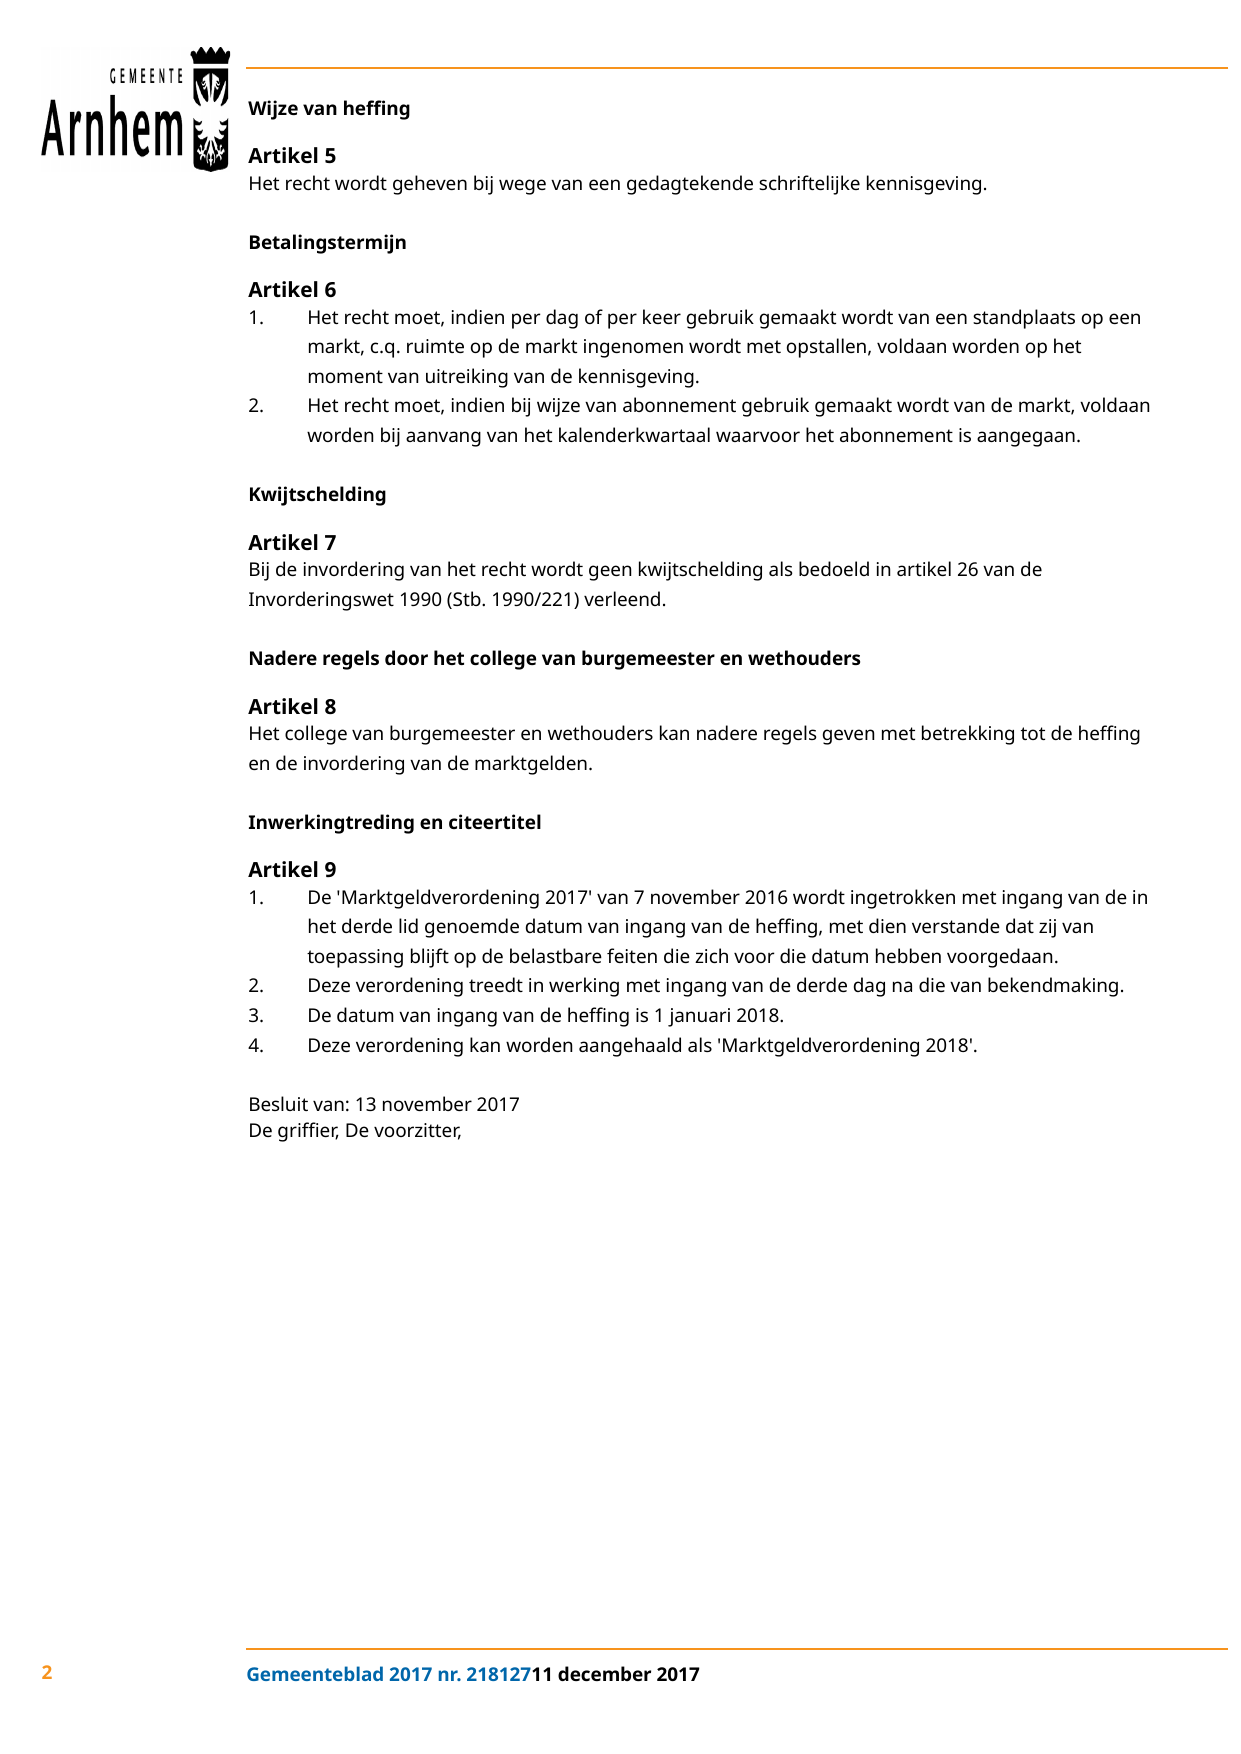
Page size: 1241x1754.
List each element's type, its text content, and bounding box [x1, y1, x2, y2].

text Wijze van heffing [248, 95, 1152, 121]
picture [41, 47, 231, 172]
list Het recht moet, indien bij wijze van abonnement gebruik gemaakt wordt van de markt, voldaan worden bij aanvang van het kalenderkwartaal waarvoor het abonnement is aangegaan. [248, 393, 1152, 448]
list Deze verordening treedt in werking met ingang van de derde dag na die van bekendmaking. [248, 973, 1152, 998]
list De datum van ingang van de heffing is 1 januari 2018. [248, 1002, 1152, 1028]
text Kwijtschelding [248, 481, 1152, 507]
text Inwerkingtreding en citeertitel [248, 809, 1152, 835]
text Besluit van: 13 november 2017 [248, 1091, 1152, 1117]
text Nadere regels door het college van burgemeester en wethouders [248, 645, 1152, 671]
text Het college van burgemeester en wethouders kan nadere regels geven met betrekking tot de heffing en de invordering van de marktgelden. [248, 720, 1152, 776]
list De 'Marktgeldverordening 2017' van 7 november 2016 wordt ingetrokken met ingang van de in het derde lid genoemde datum van ingang van de heffing, met dien verstande dat zij van toepassing blijft op de belastbare feiten die zich voor die datum hebben voorgedaan. [248, 884, 1152, 969]
text Bij de invordering van het recht wordt geen kwijtschelding als bedoeld in artikel 26 van de Invorderingswet 1990 (Stb. 1990/221) verleend. [248, 556, 1152, 612]
text Artikel 8 [248, 692, 1152, 720]
text Artikel 7 [248, 528, 1152, 556]
text Artikel 9 [248, 856, 1152, 884]
text De griffier, De voorzitter, [248, 1117, 1152, 1142]
text Betalingstermijn [248, 229, 1152, 255]
list Deze verordening kan worden aangehaald als 'Marktgeldverordening 2018'. [248, 1032, 1152, 1058]
list Het recht moet, indien per dag of per keer gebruik gemaakt wordt van een standplaats op een markt, c.q. ruimte op de markt ingenomen wordt met opstallen, voldaan worden op het moment van uitreiking van de kennisgeving. [248, 304, 1152, 389]
text Artikel 6 [248, 276, 1152, 304]
text Het recht wordt geheven bij wege van een gedagtekende schriftelijke kennisgeving. [248, 170, 1152, 196]
text Artikel 5 [248, 141, 1152, 170]
